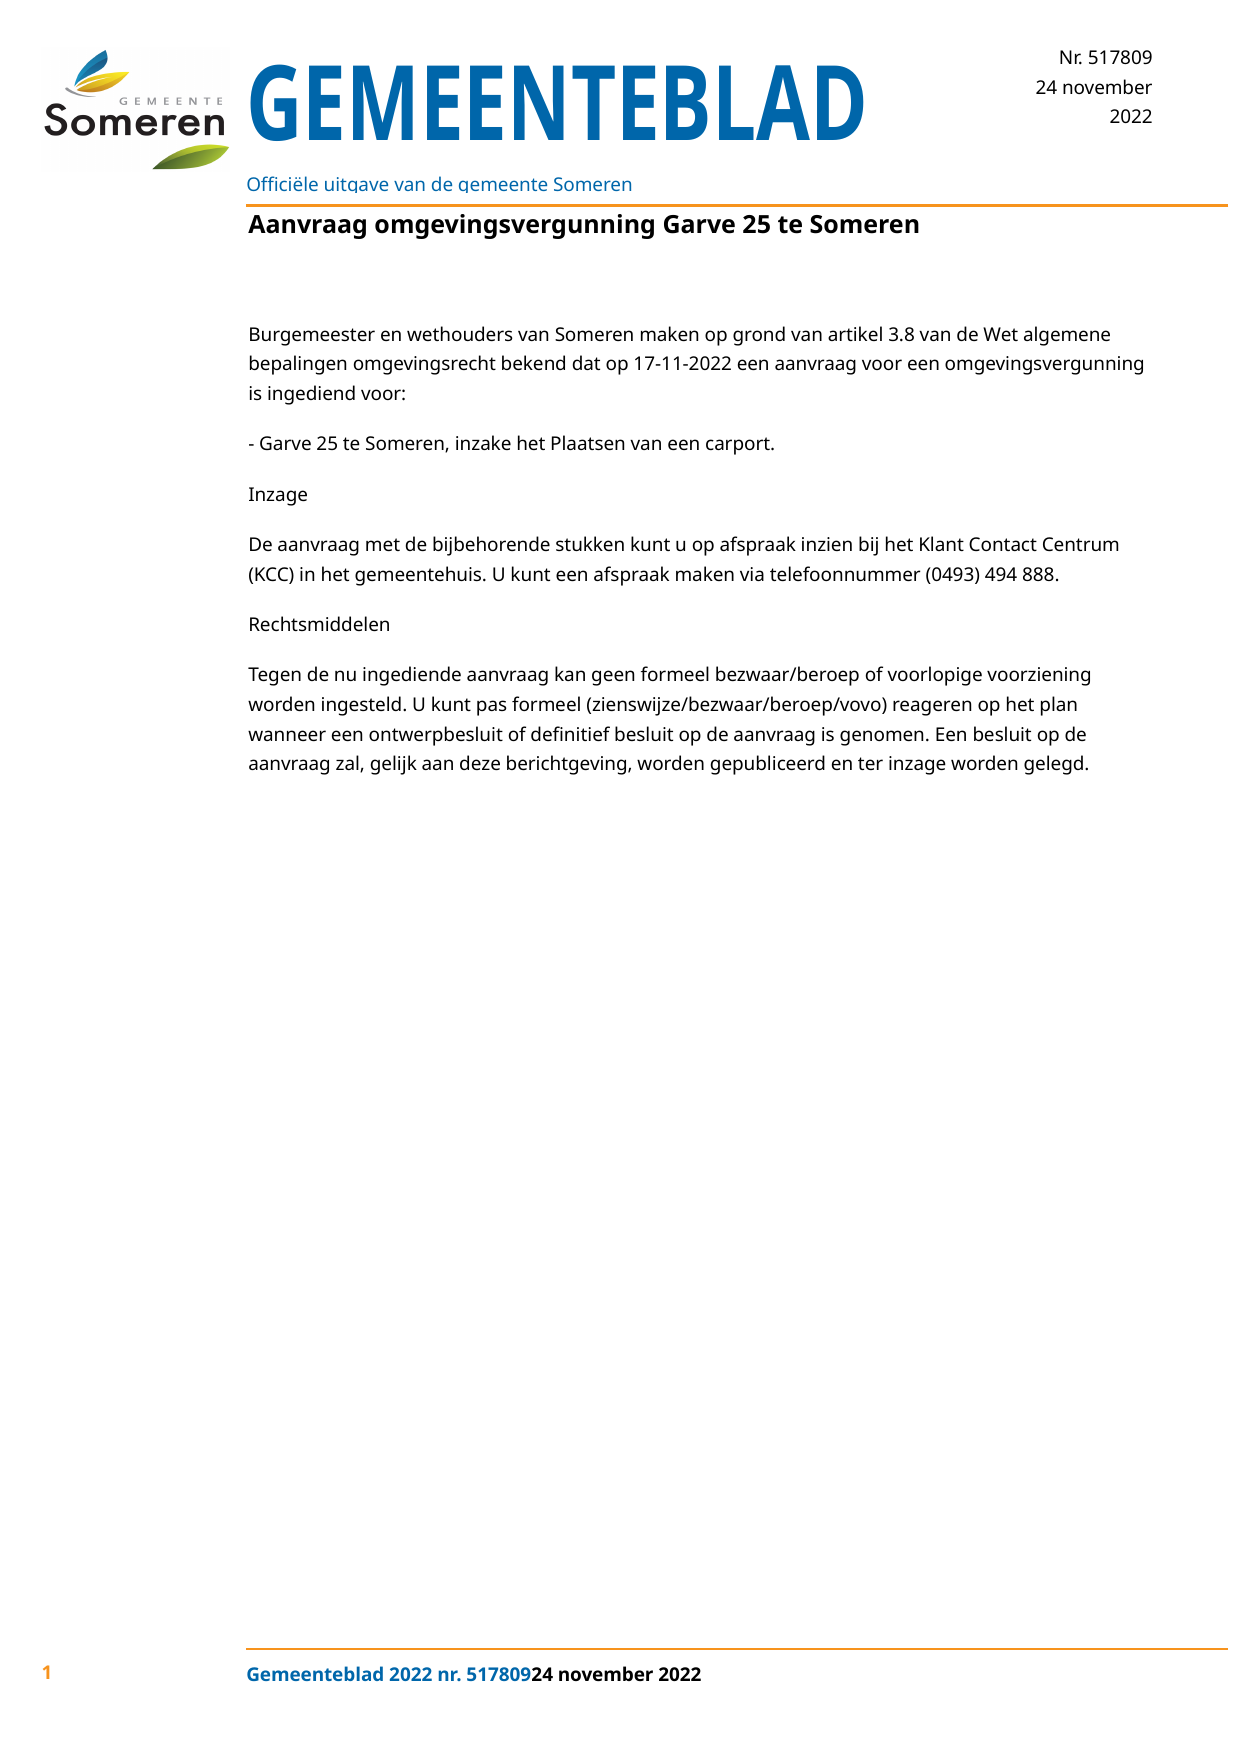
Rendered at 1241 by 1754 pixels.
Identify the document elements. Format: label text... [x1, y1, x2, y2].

text Tegen de nu ingediende aanvraag kan geen formeel bezwaar/beroep of voorlopige voorziening worden ingesteld. U kunt pas formeel (zienswijze/bezwaar/beroep/vovo) reageren op het plan wanneer een ontwerpbesluit of definitief besluit op de aanvraag is genomen. Een besluit op de aanvraag zal, gelijk aan deze berichtgeving, worden gepubliceerd en ter inzage worden gelegd. [248, 662, 1152, 776]
picture [41, 47, 231, 172]
text Inzage [248, 481, 1152, 506]
text De aanvraag met de bijbehorende stukken kunt u op afspraak inzien bij het Klant Contact Centrum (KCC) in het gemeentehuis. U kunt een afspraak maken via telefoonnummer (0493) 494 888. [248, 531, 1152, 586]
text Burgemeester en wethouders van Someren maken op grond van artikel 3.8 van de Wet algemene bepalingen omgevingsrecht bekend dat op 17-11-2022 een aanvraag voor een omgevingsvergunning is ingediend voor: [248, 321, 1152, 406]
text Aanvraag omgevingsvergunning Garve 25 te Someren [248, 207, 1152, 241]
text Rechtsmiddelen [248, 611, 1152, 637]
text - Garve 25 te Someren, inzake het Plaatsen van een carport. [248, 430, 1152, 456]
